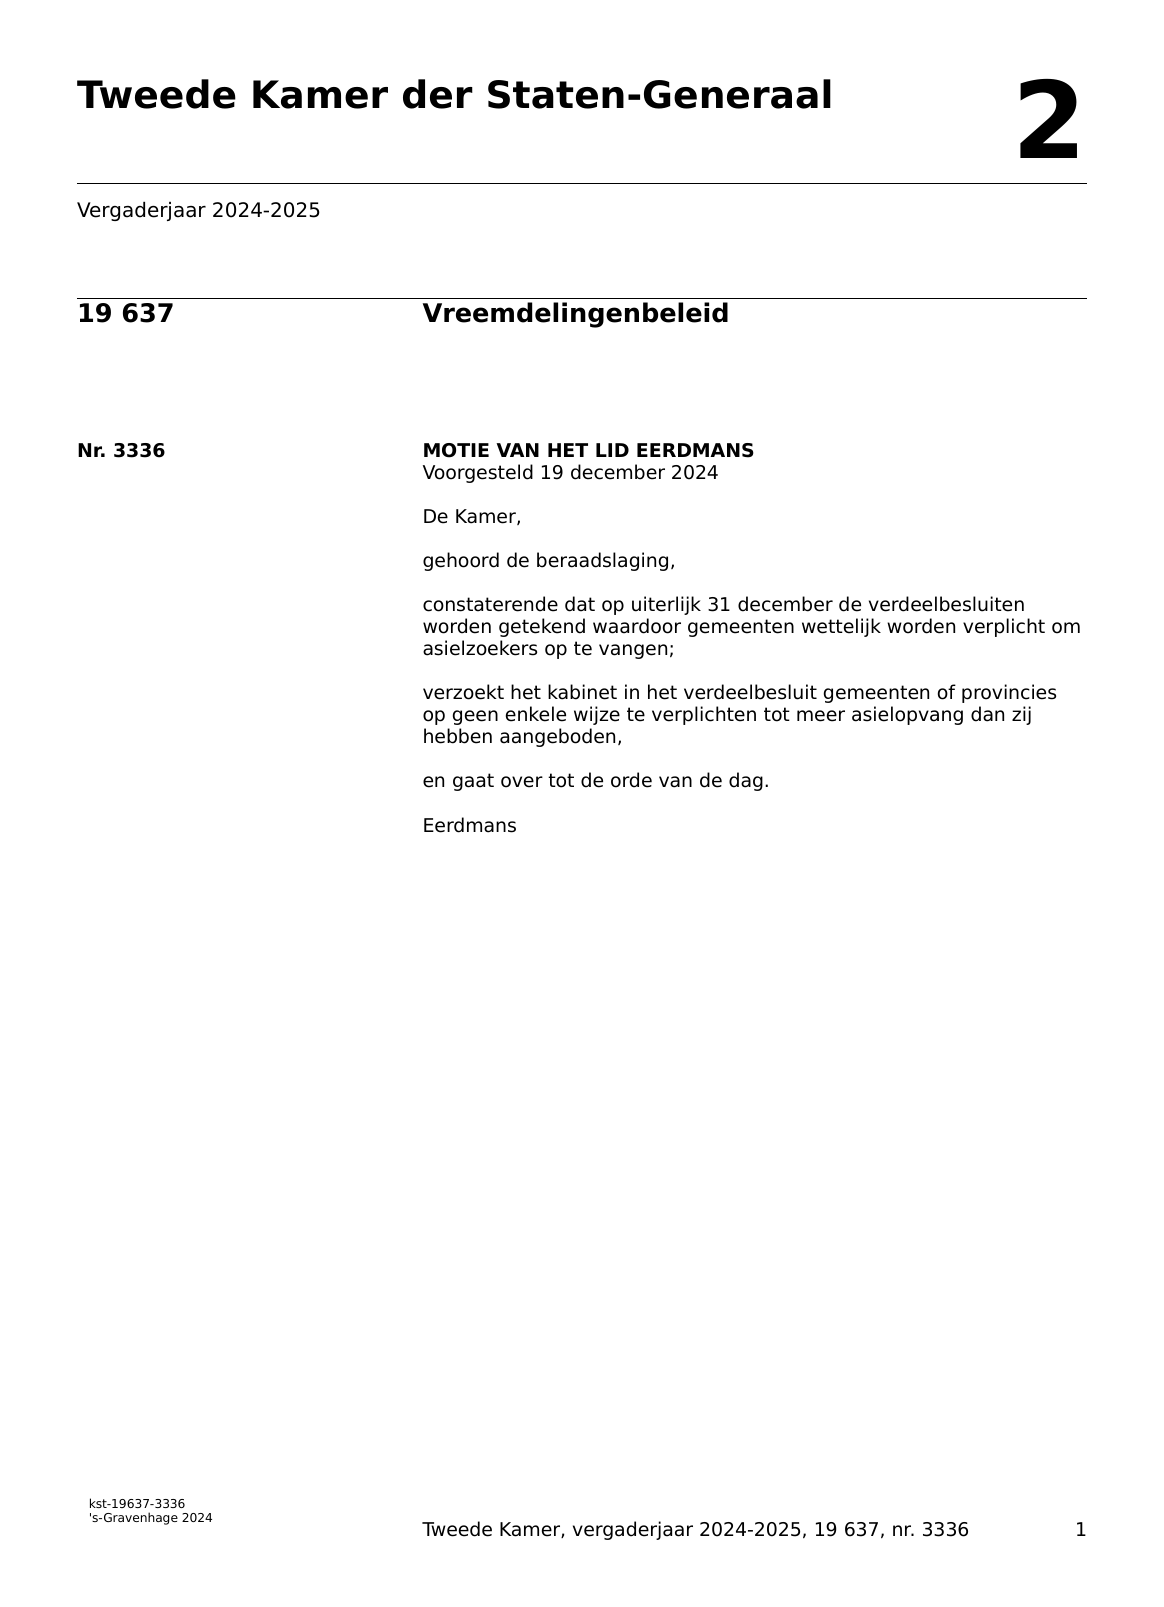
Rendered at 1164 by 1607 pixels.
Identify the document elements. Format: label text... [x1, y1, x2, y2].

text constaterende dat op uiterlijk 31 december de verdeelbesluiten worden getekend waardoor gemeenten wettelijk worden verplicht om asielzoekers op te vangen; [422, 594, 1087, 660]
text De Kamer, [422, 506, 1087, 528]
table_header 2 [886, 59, 1087, 183]
text gehoord de beraadslaging, [422, 550, 1087, 572]
subtitle Nr. 3336 MOTIE VAN HET LID EERDMANS [77, 440, 1087, 462]
text verzoekt het kabinet in het verdeelbesluit gemeenten of provincies op geen enkele wijze te verplichten tot meer asielopvang dan zij hebben aangeboden, [422, 682, 1087, 748]
subtitle 19 637 Vreemdelingenbeleid [77, 299, 1087, 329]
text 's-Gravenhage 2024 [88, 1511, 323, 1525]
table_cell Vergaderjaar 2024-2025 [77, 184, 1087, 298]
table_header Tweede Kamer der Staten-Generaal [77, 59, 886, 183]
text kst-19637-3336 [88, 1497, 323, 1511]
text Voorgesteld 19 december 2024 [422, 462, 1087, 484]
text Eerdmans [422, 814, 1087, 837]
text en gaat over tot de orde van de dag. [422, 770, 1087, 792]
